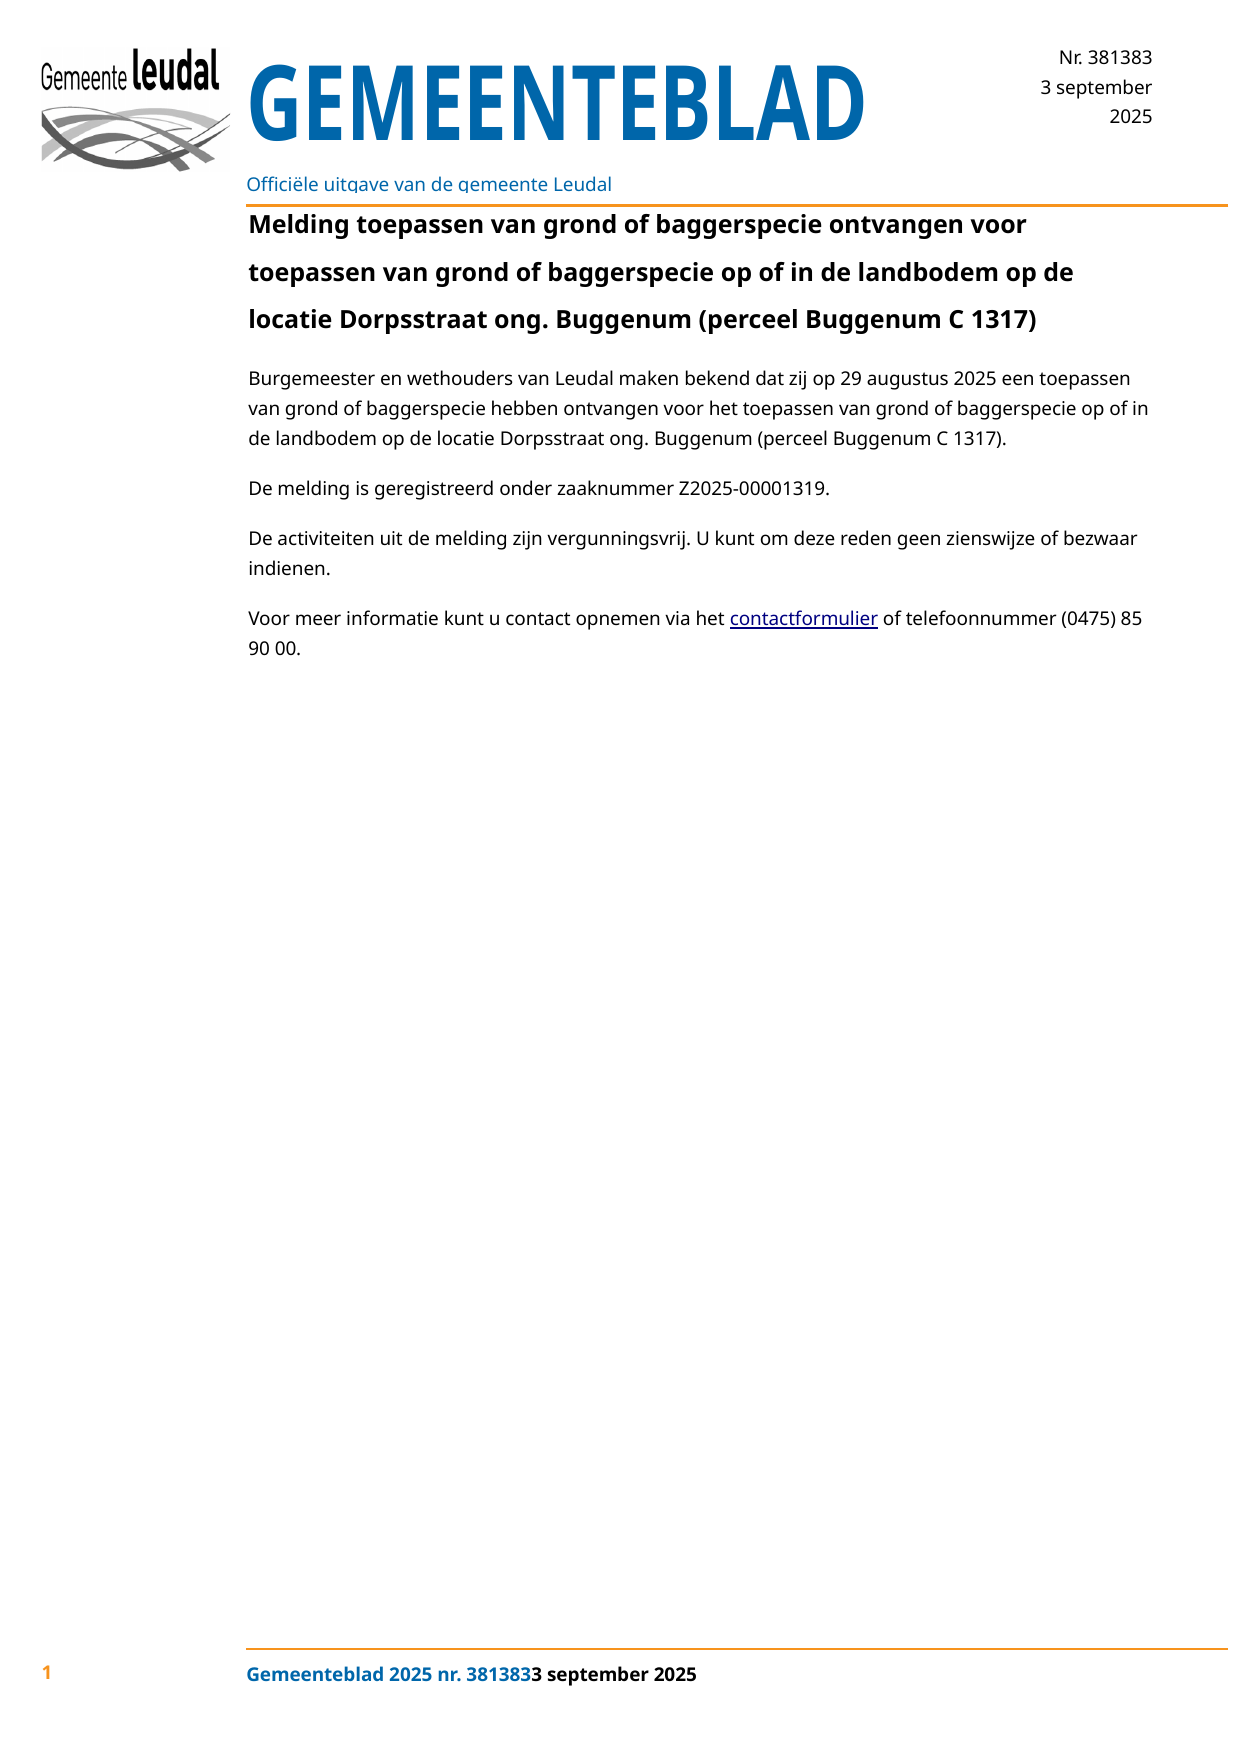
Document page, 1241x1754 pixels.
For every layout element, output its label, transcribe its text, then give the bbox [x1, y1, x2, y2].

picture [41, 47, 231, 172]
text Voor meer informatie kunt u contact opnemen via het contactformulier of telefoonnummer (0475) 85 90 00. [248, 606, 1152, 661]
text De melding is geregistreerd onder zaaknummer Z2025-00001319. [248, 475, 1152, 501]
text Burgemeester en wethouders van Leudal maken bekend dat zij op 29 augustus 2025 een toepassen van grond of baggerspecie hebben ontvangen voor het toepassen van grond of baggerspecie op of in de landbodem op de locatie Dorpsstraat ong. Buggenum (perceel Buggenum C 1317). [248, 366, 1152, 450]
text Melding toepassen van grond of baggerspecie ontvangen voor toepassen van grond of baggerspecie op of in de landbodem op de locatie Dorpsstraat ong. Buggenum (perceel Buggenum C 1317) [248, 207, 1152, 336]
text De activiteiten uit de melding zijn vergunningsvrij. U kunt om deze reden geen zienswijze of bezwaar indienen. [248, 526, 1152, 581]
